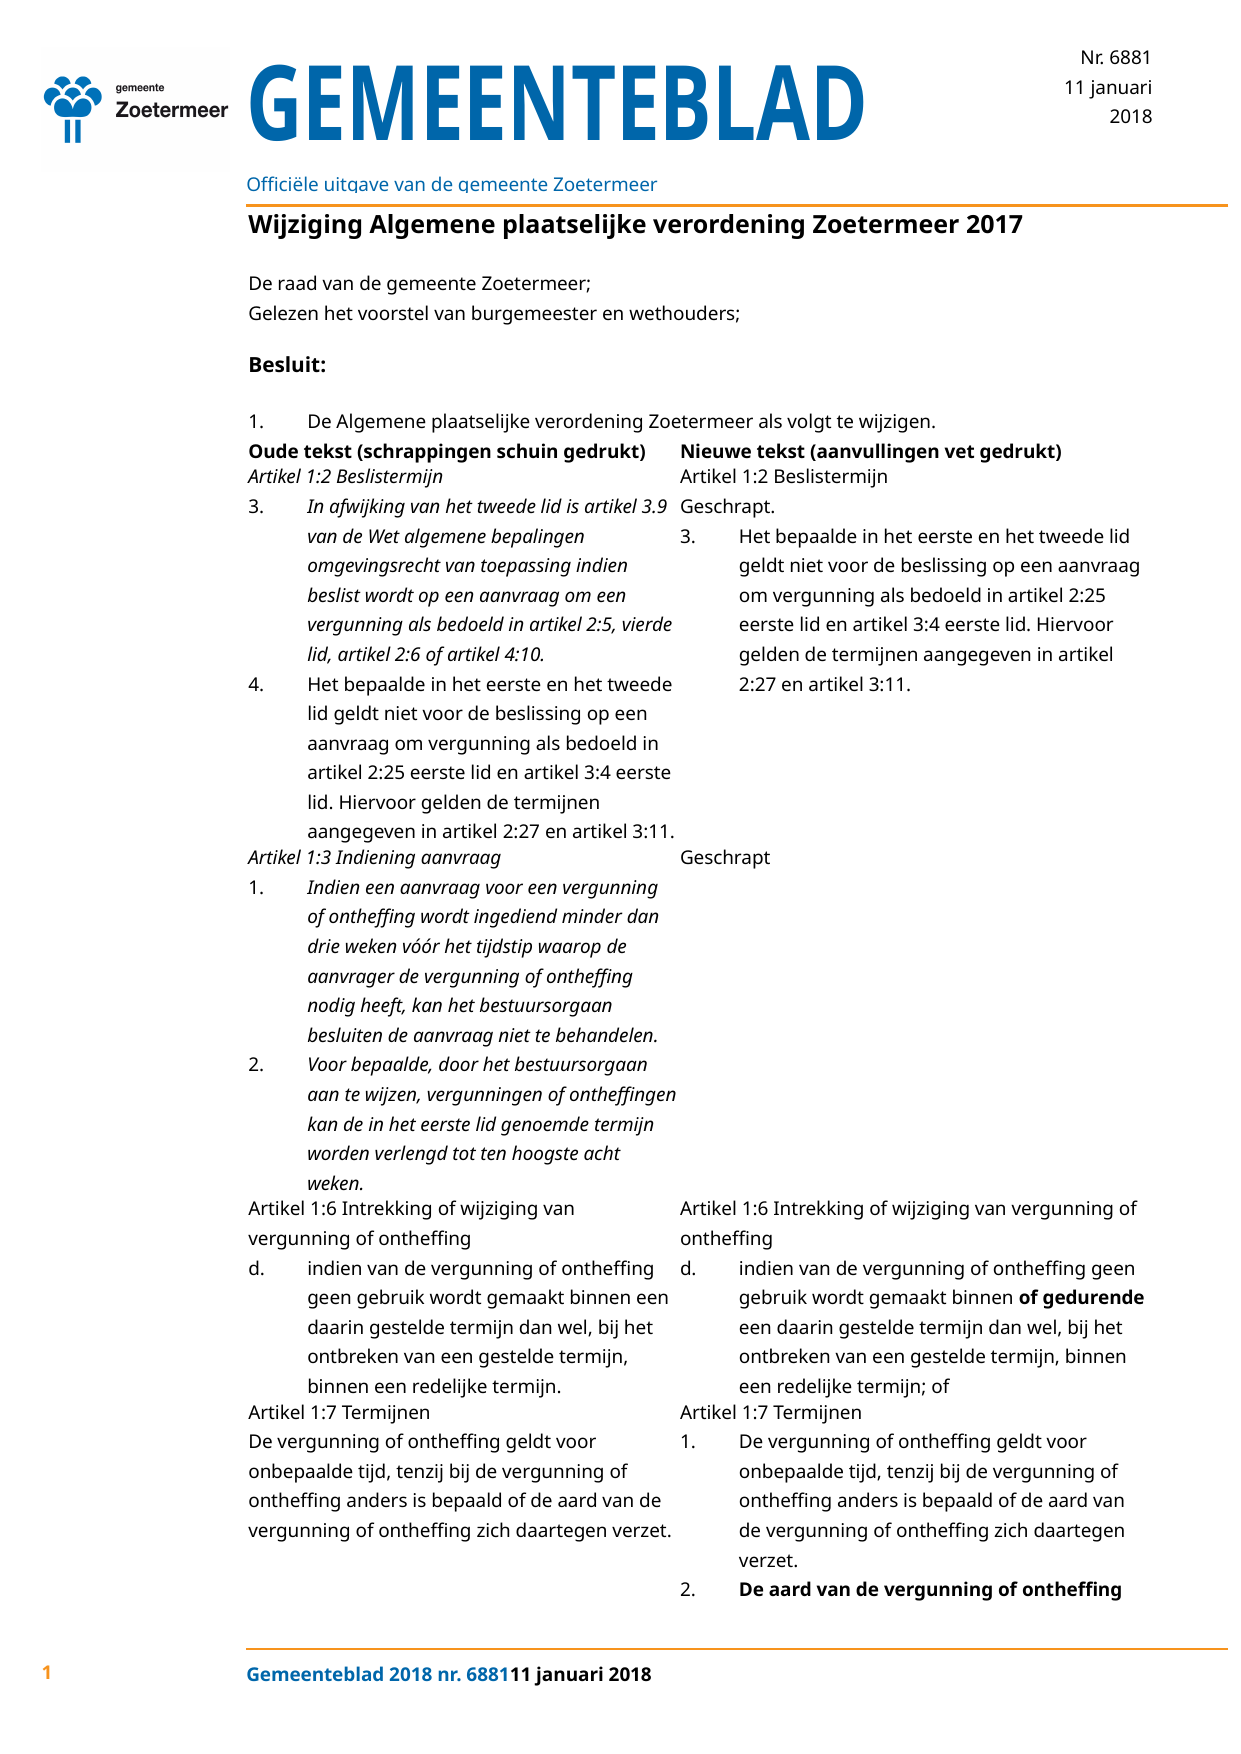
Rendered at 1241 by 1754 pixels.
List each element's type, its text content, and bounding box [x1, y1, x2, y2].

table_cell Artikel 1:7 Termijnen De vergunning of ontheffing geldt voor onbepaalde tijd, tenzij bij de vergunning of ontheffing anders is bepaald of de aard van de vergunning of ontheffing zich daartegen verzet. [248, 1399, 680, 1602]
table_cell Artikel 1:2 Beslistermijn Geschrapt. Het bepaalde in het eerste en het tweede lid geldt niet voor de beslissing op een aanvraag om vergunning als bedoeld in artikel 2:25 eerste lid en artikel 3:4 eerste lid. Hiervoor gelden de termijnen aangegeven in artikel 2:27 en artikel 3:11. [680, 464, 1152, 844]
table_header Nieuwe tekst (aanvullingen vet gedrukt) [680, 438, 1152, 464]
table_header Oude tekst (schrappingen schuin gedrukt) [248, 438, 680, 464]
text Gelezen het voorstel van burgemeester en wethouders; [248, 300, 1152, 326]
table_cell Artikel 1:7 Termijnen De vergunning of ontheffing geldt voor onbepaalde tijd, tenzij bij de vergunning of ontheffing anders is bepaald of de aard van de vergunning of ontheffing zich daartegen verzet. De aard van de vergunning of ontheffing [680, 1399, 1152, 1602]
table_cell Geschrapt [680, 845, 1152, 1196]
text Besluit: [248, 350, 1152, 379]
table_cell Artikel 1:6 Intrekking of wijziging van vergunning of ontheffing indien van de vergunning of ontheffing geen gebruik wordt gemaakt binnen een daarin gestelde termijn dan wel, bij het ontbreken van een gestelde termijn, binnen een redelijke termijn. [248, 1196, 680, 1399]
table_cell Artikel 1:2 Beslistermijn In afwijking van het tweede lid is artikel 3.9 van de Wet algemene bepalingen omgevingsrecht van toepassing indien beslist wordt op een aanvraag om een vergunning als bedoeld in artikel 2:5, vierde lid, artikel 2:6 of artikel 4:10. Het bepaalde in het eerste en het tweede lid geldt niet voor de beslissing op een aanvraag om vergunning als bedoeld in artikel 2:25 eerste lid en artikel 3:4 eerste lid. Hiervoor gelden de termijnen aangegeven in artikel 2:27 en artikel 3:11. [248, 464, 680, 844]
picture [41, 47, 231, 172]
table_cell Artikel 1:3 Indiening aanvraag Indien een aanvraag voor een vergunning of ontheffing wordt ingediend minder dan drie weken vóór het tijdstip waarop de aanvrager de vergunning of ontheffing nodig heeft, kan het bestuursorgaan besluiten de aanvraag niet te behandelen. Voor bepaalde, door het bestuursorgaan aan te wijzen, vergunningen of ontheffingen kan de in het eerste lid genoemde termijn worden verlengd tot ten hoogste acht weken. [248, 845, 680, 1196]
list De Algemene plaatselijke verordening Zoetermeer als volgt te wijzigen. [248, 408, 1152, 434]
text Wijziging Algemene plaatselijke verordening Zoetermeer 2017 [248, 207, 1152, 241]
text De raad van de gemeente Zoetermeer; [248, 270, 1152, 296]
table_cell Artikel 1:6 Intrekking of wijziging van vergunning of ontheffing indien van de vergunning of ontheffing geen gebruik wordt gemaakt binnen of gedurende een daarin gestelde termijn dan wel, bij het ontbreken van een gestelde termijn, binnen een redelijke termijn; of [680, 1196, 1152, 1399]
